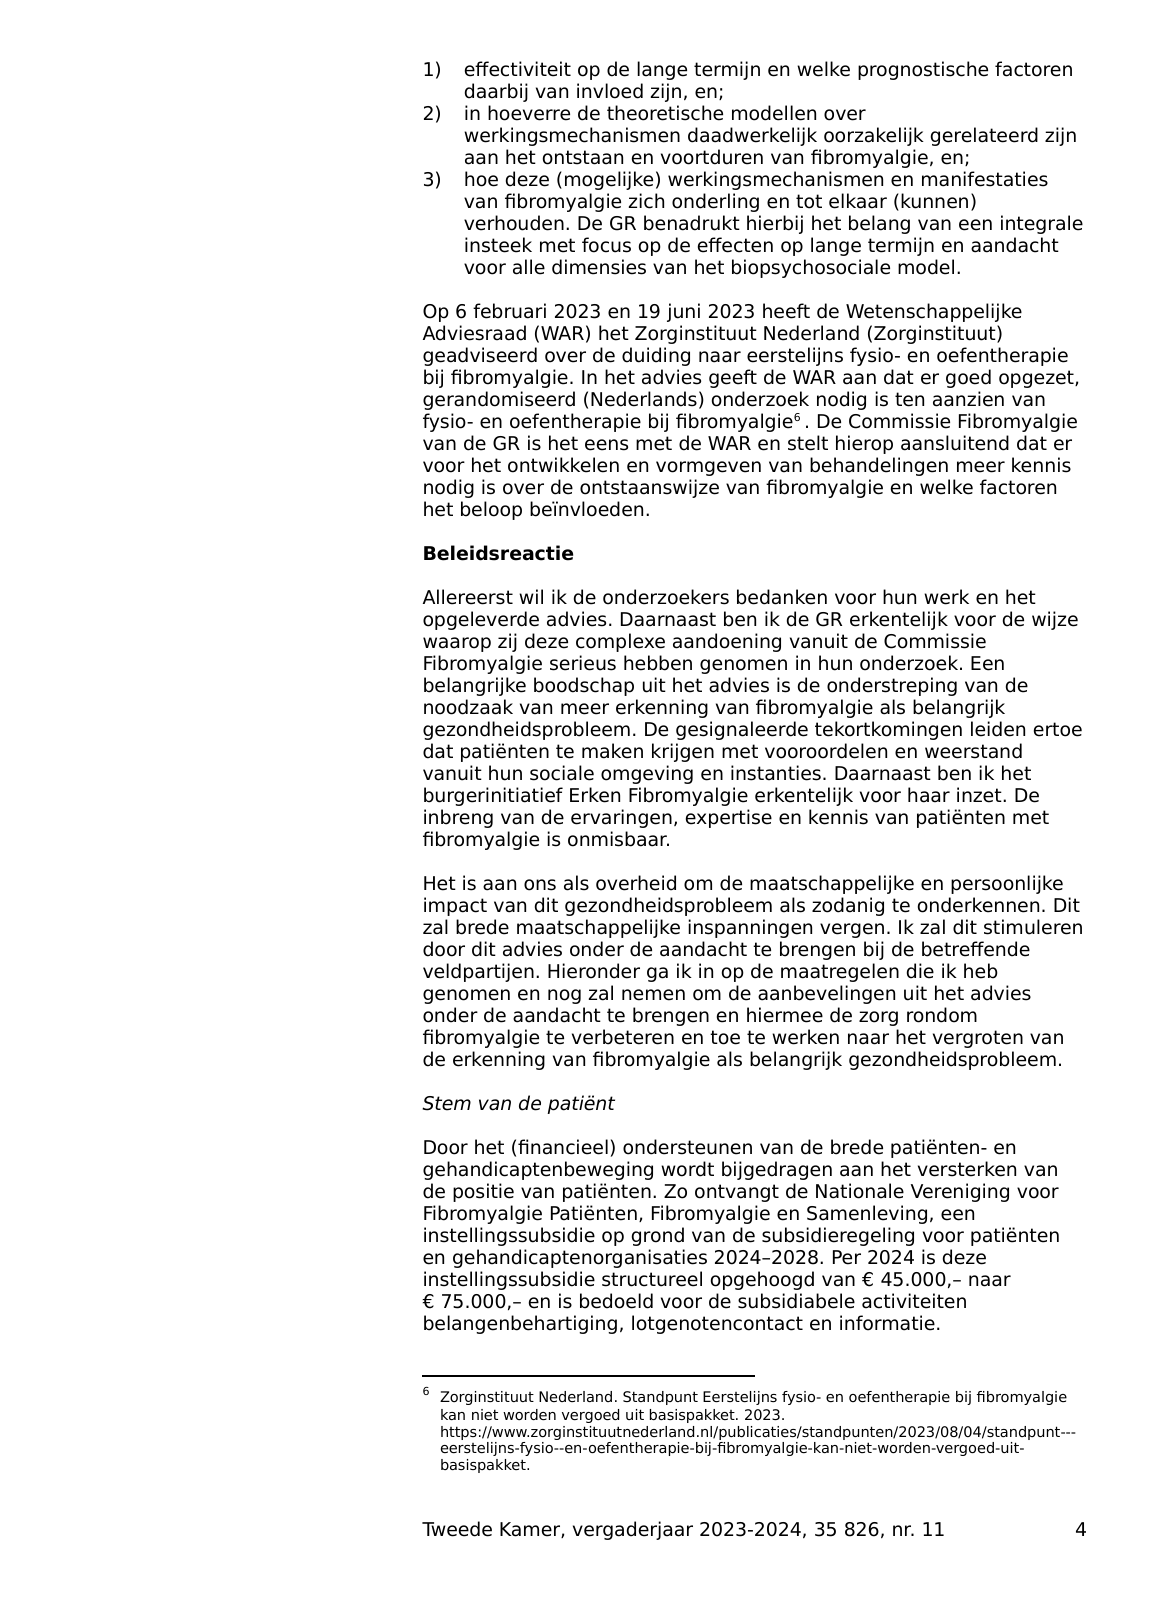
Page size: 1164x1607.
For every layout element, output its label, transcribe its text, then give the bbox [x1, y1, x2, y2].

text 2) in hoeverre de theoretische modellen over werkingsmechanismen daadwerkelijk oorzakelijk gerelateerd zijn aan het ontstaan en voortduren van fibromyalgie, en; [422, 103, 1087, 169]
text Door het (financieel) ondersteunen van de brede patiënten- en gehandicaptenbeweging wordt bijgedragen aan het versterken van de positie van patiënten. Zo ontvangt de Nationale Vereniging voor Fibromyalgie Patiënten, Fibromyalgie en Samenleving, een instellingssubsidie op grond van de subsidieregeling voor patiënten en gehandicaptenorganisaties 2024–2028. Per 2024 is deze instellingssubsidie structureel opgehoogd van € 45.000,– naar € 75.000,– en is bedoeld voor de subsidiabele activiteiten belangenbehartiging, lotgenotencontact en informatie. [422, 1137, 1087, 1335]
text 1) effectiviteit op de lange termijn en welke prognostische factoren daarbij van invloed zijn, en; [422, 59, 1087, 103]
subtitle Stem van de patiënt [422, 1093, 1087, 1115]
text Allereerst wil ik de onderzoekers bedanken voor hun werk en het opgeleverde advies. Daarnaast ben ik de GR erkentelijk voor de wijze waarop zij deze complexe aandoening vanuit de Commissie Fibromyalgie serieus hebben genomen in hun onderzoek. Een belangrijke boodschap uit het advies is de onderstreping van de noodzaak van meer erkenning van fibromyalgie als belangrijk gezondheidsprobleem. De gesignaleerde tekortkomingen leiden ertoe dat patiënten te maken krijgen met vooroordelen en weerstand vanuit hun sociale omgeving en instanties. Daarnaast ben ik het burgerinitiatief Erken Fibromyalgie erkentelijk voor haar inzet. De inbreng van de ervaringen, expertise en kennis van patiënten met fibromyalgie is onmisbaar. [422, 587, 1087, 851]
text Het is aan ons als overheid om de maatschappelijke en persoonlijke impact van dit gezondheidsprobleem als zodanig te onderkennen. Dit zal brede maatschappelijke inspanningen vergen. Ik zal dit stimuleren door dit advies onder de aandacht te brengen bij de betreffende veldpartijen. Hieronder ga ik in op de maatregelen die ik heb genomen en nog zal nemen om de aanbevelingen uit het advies onder de aandacht te brengen en hiermee de zorg rondom fibromyalgie te verbeteren en toe te werken naar het vergroten van de erkenning van fibromyalgie als belangrijk gezondheidsprobleem. [422, 873, 1087, 1071]
subtitle Beleidsreactie [422, 543, 1087, 565]
text Zorginstituut Nederland. Standpunt Eerstelijns fysio- en oefentherapie bij fibromyalgie kan niet worden vergoed uit basispakket. 2023. https://www.zorginstituutnederland.nl/publicaties/standpunten/2023/08/04/standpunt---eerstelijns-fysio--en-oefentherapie-bij-fibromyalgie-kan-niet-worden-vergoed-uit-basispakket. [422, 1385, 1087, 1474]
text 3) hoe deze (mogelijke) werkingsmechanismen en manifestaties van fibromyalgie zich onderling en tot elkaar (kunnen) verhouden. De GR benadrukt hierbij het belang van een integrale insteek met focus op de effecten op lange termijn en aandacht voor alle dimensies van het biopsychosociale model. [422, 169, 1087, 279]
text Op 6 februari 2023 en 19 juni 2023 heeft de Wetenschappelijke Adviesraad (WAR) het Zorginstituut Nederland (Zorginstituut) geadviseerd over de duiding naar eerstelijns fysio- en oefentherapie bij fibromyalgie. In het advies geeft de WAR aan dat er goed opgezet, gerandomiseerd (Nederlands) onderzoek nodig is ten aanzien van fysio- en oefentherapie bij fibromyalgie. De Commissie Fibromyalgie van de GR is het eens met de WAR en stelt hierop aansluitend dat er voor het ontwikkelen en vormgeven van behandelingen meer kennis nodig is over de ontstaanswijze van fibromyalgie en welke factoren het beloop beïnvloeden. [422, 301, 1087, 521]
